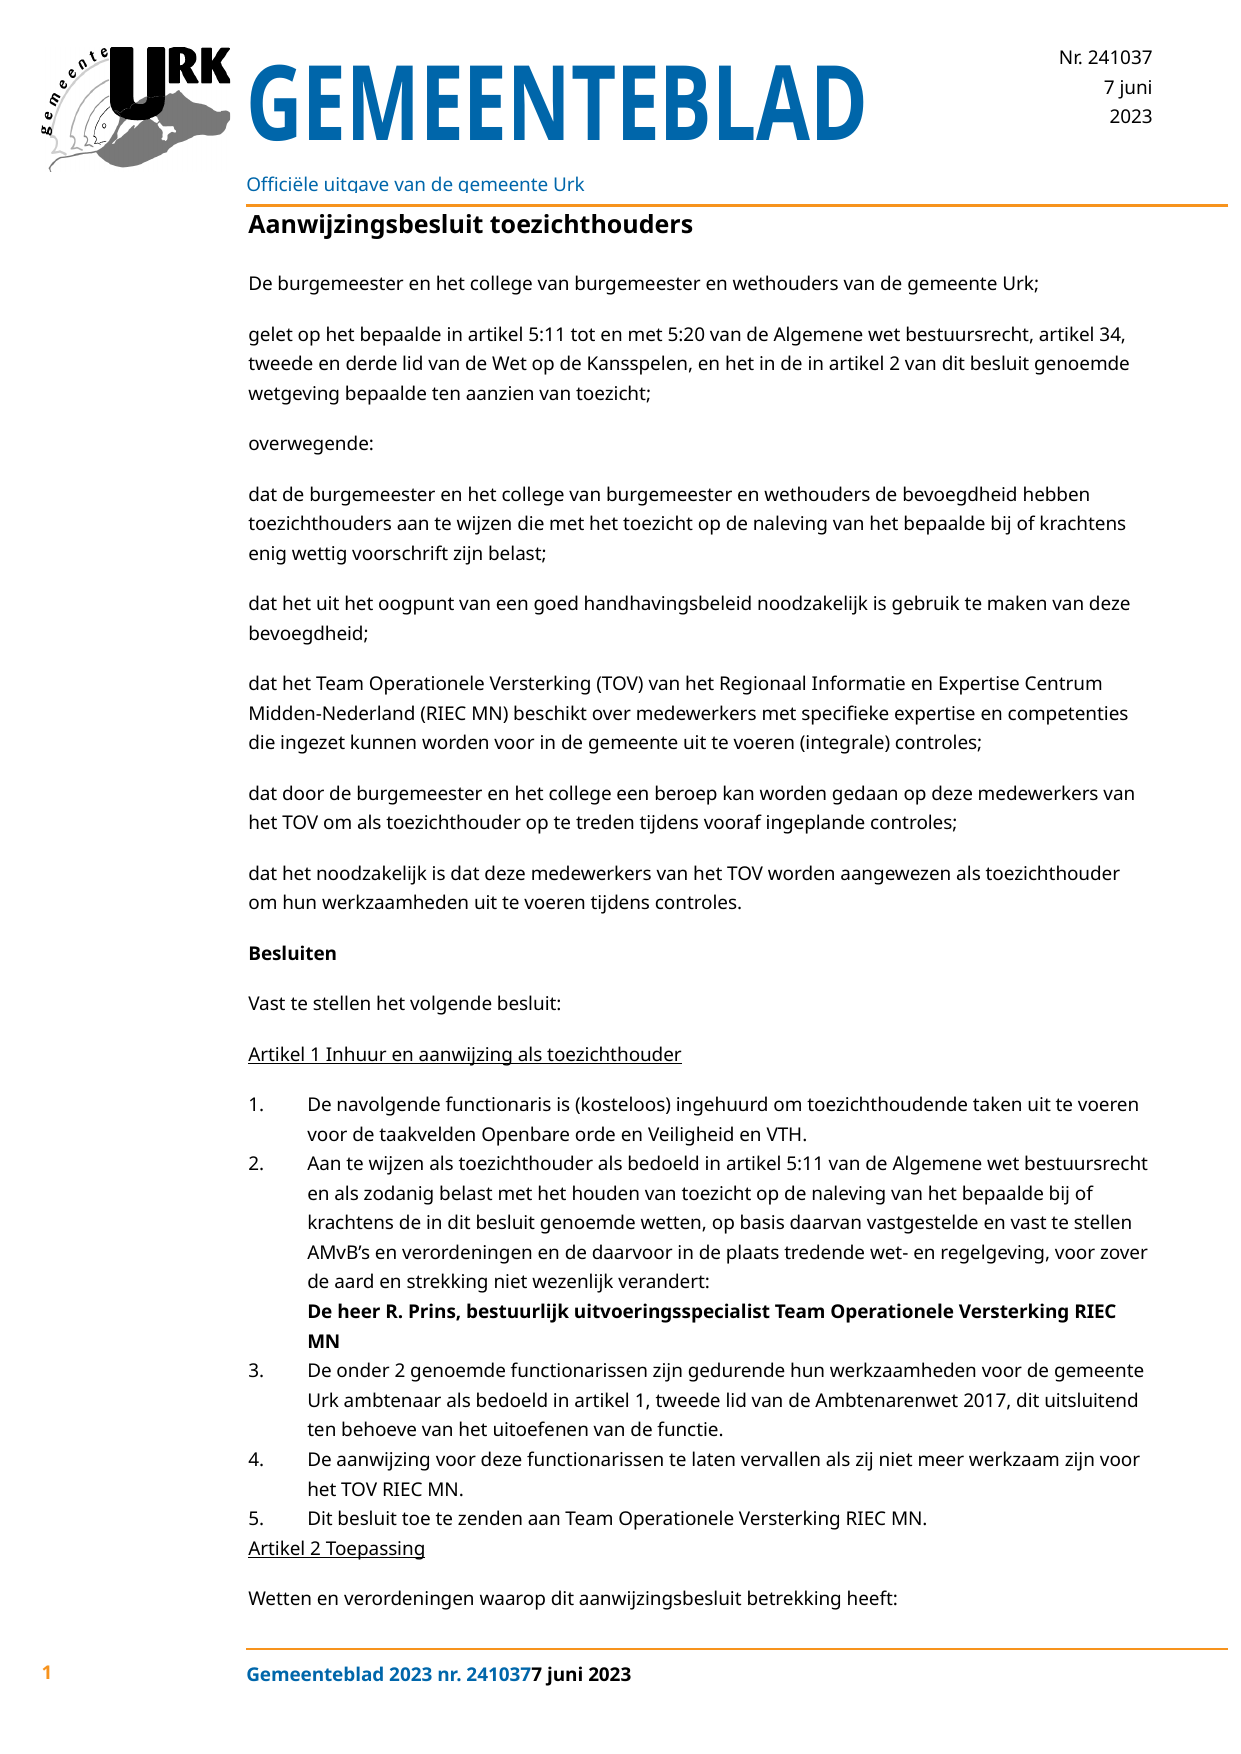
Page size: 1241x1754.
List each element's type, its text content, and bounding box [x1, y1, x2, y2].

text dat het Team Operationele Versterking (TOV) van het Regionaal Informatie en Expertise Centrum Midden-Nederland (RIEC MN) beschikt over medewerkers met specifieke expertise en competenties die ingezet kunnen worden voor in de gemeente uit te voeren (integrale) controles; [248, 670, 1152, 755]
list Aan te wijzen als toezichthouder als bedoeld in artikel 5:11 van de Algemene wet bestuursrecht en als zodanig belast met het houden van toezicht op de naleving van het bepaalde bij of krachtens de in dit besluit genoemde wetten, op basis daarvan vastgestelde en vast te stellen AMvB’s en verordeningen en de daarvoor in de plaats tredende wet- en regelgeving, voor zover de aard en strekking niet wezenlijk verandert: [248, 1150, 1152, 1294]
text dat het uit het oogpunt van een goed handhavingsbeleid noodzakelijk is gebruik te maken van deze bevoegdheid; [248, 590, 1152, 646]
text Artikel 2 Toepassing [248, 1535, 1152, 1561]
text Artikel 1 Inhuur en aanwijzing als toezichthouder [248, 1041, 1152, 1066]
text gelet op het bepaalde in artikel 5:11 tot en met 5:20 van de Algemene wet bestuursrecht, artikel 34, tweede en derde lid van de Wet op de Kansspelen, en het in de in artikel 2 van dit besluit genoemde wetgeving bepaalde ten aanzien van toezicht; [248, 321, 1152, 406]
text Wetten en verordeningen waarop dit aanwijzingsbesluit betrekking heeft: [248, 1585, 1152, 1611]
text De burgemeester en het college van burgemeester en wethouders van de gemeente Urk; [248, 270, 1152, 296]
list De aanwijzing voor deze functionarissen te laten vervallen als zij niet meer werkzaam zijn voor het TOV RIEC MN. [248, 1446, 1152, 1501]
text overwegende: [248, 430, 1152, 456]
list De heer R. Prins, bestuurlijk uitvoeringsspecialist Team Operationele Versterking RIEC MN [248, 1298, 1152, 1353]
list De onder 2 genoemde functionarissen zijn gedurende hun werkzaamheden voor de gemeente Urk ambtenaar als bedoeld in artikel 1, tweede lid van de Ambtenarenwet 2017, dit uitsluitend ten behoeve van het uitoefenen van de functie. [248, 1357, 1152, 1442]
text Vast te stellen het volgende besluit: [248, 990, 1152, 1016]
text Besluiten [248, 940, 1152, 966]
text dat door de burgemeester en het college een beroep kan worden gedaan op deze medewerkers van het TOV om als toezichthouder op te treden tijdens vooraf ingeplande controles; [248, 780, 1152, 835]
picture [41, 47, 231, 172]
text dat de burgemeester en het college van burgemeester en wethouders de bevoegdheid hebben toezichthouders aan te wijzen die met het toezicht op de naleving van het bepaalde bij of krachtens enig wettig voorschrift zijn belast; [248, 481, 1152, 566]
list Dit besluit toe te zenden aan Team Operationele Versterking RIEC MN. [248, 1505, 1152, 1531]
text Aanwijzingsbesluit toezichthouders [248, 207, 1152, 241]
list De navolgende functionaris is (kosteloos) ingehuurd om toezichthoudende taken uit te voeren voor de taakvelden Openbare orde en Veiligheid en VTH. [248, 1091, 1152, 1146]
text dat het noodzakelijk is dat deze medewerkers van het TOV worden aangewezen als toezichthouder om hun werkzaamheden uit te voeren tijdens controles. [248, 860, 1152, 915]
